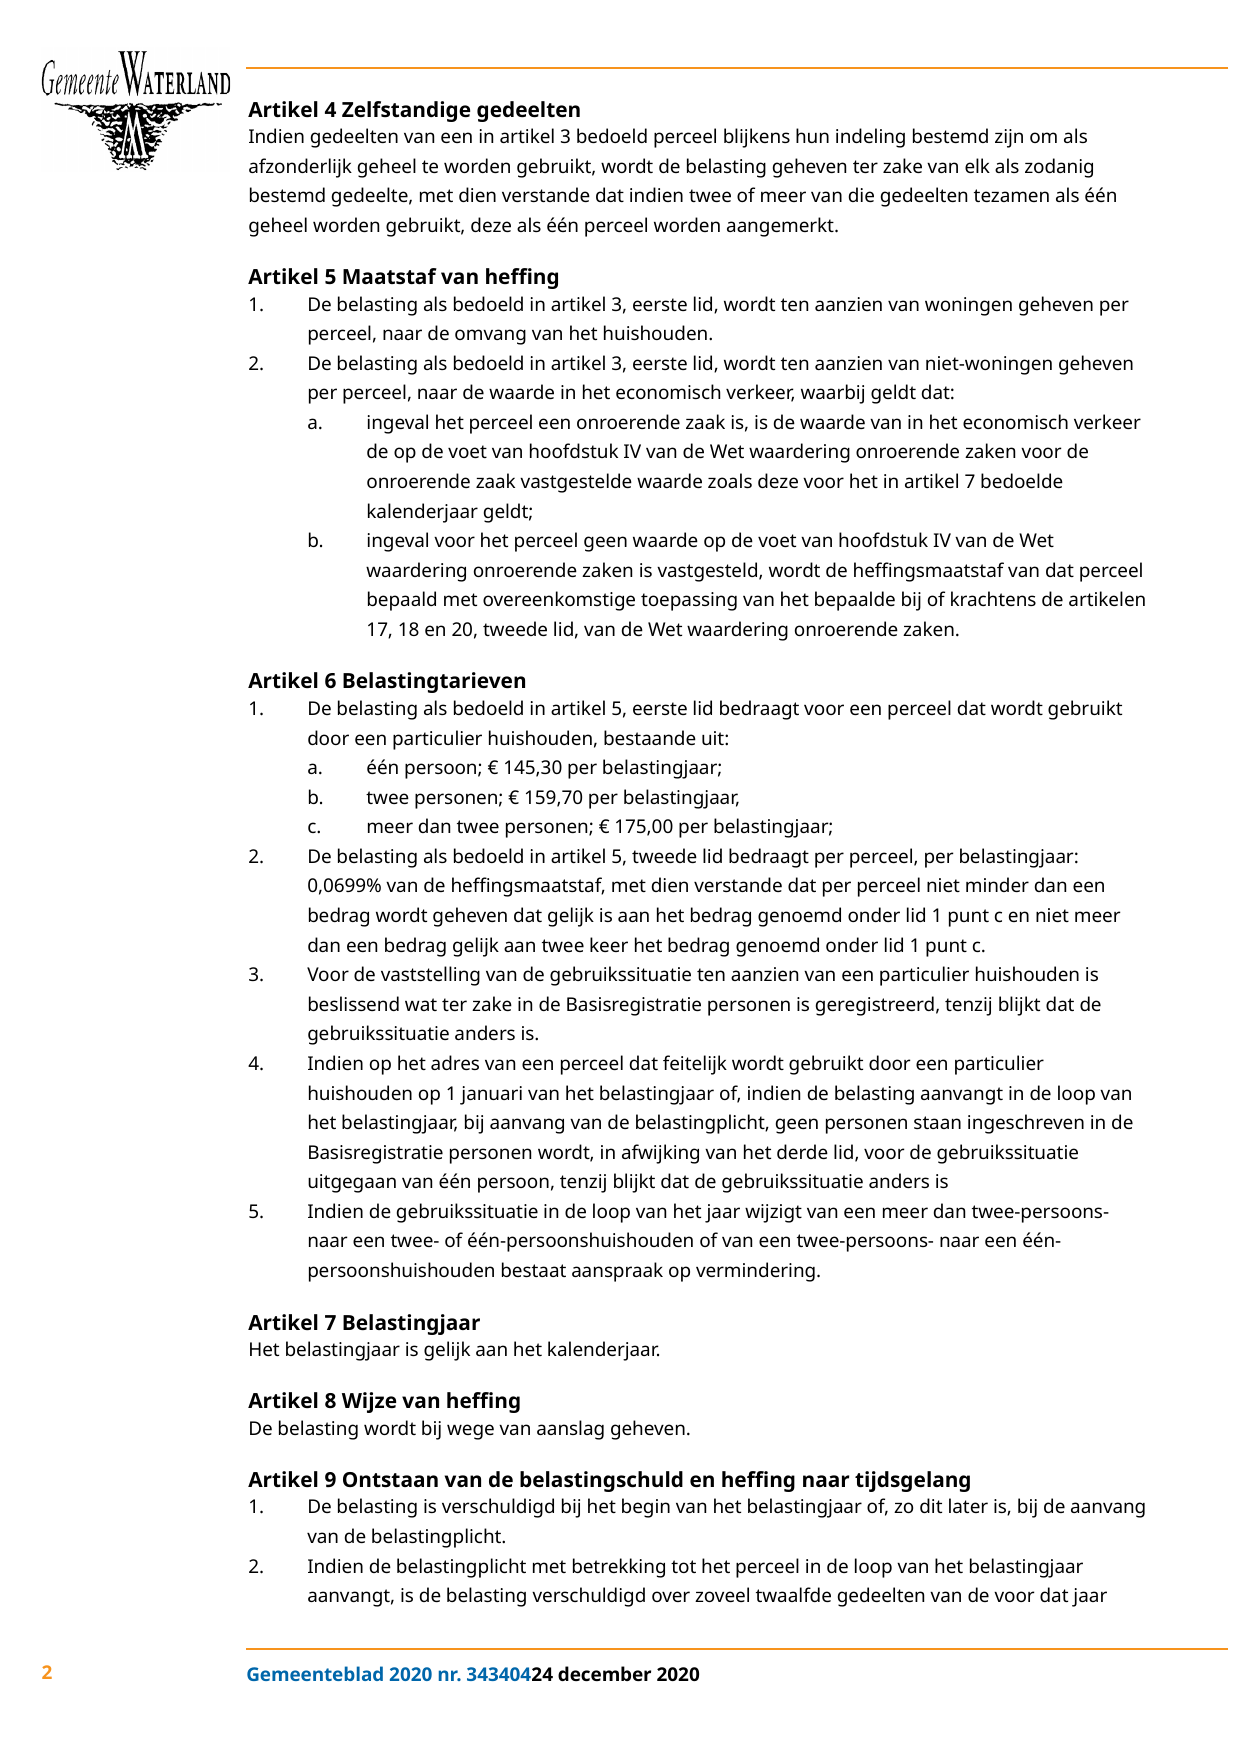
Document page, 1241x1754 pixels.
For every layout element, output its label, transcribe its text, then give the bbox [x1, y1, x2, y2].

list De belasting als bedoeld in artikel 3, eerste lid, wordt ten aanzien van woningen geheven per perceel, naar de omvang van het huishouden. [248, 291, 1152, 346]
text Artikel 7 Belastingjaar [248, 1308, 1152, 1336]
list ingeval voor het perceel geen waarde op de voet van hoofdstuk IV van de Wet waardering onroerende zaken is vastgesteld, wordt de heffingsmaatstaf van dat perceel bepaald met overeenkomstige toepassing van het bepaalde bij of krachtens de artikelen 17, 18 en 20, tweede lid, van de Wet waardering onroerende zaken. [307, 527, 1152, 642]
list meer dan twee personen; € 175,00 per belastingjaar; [307, 813, 1152, 839]
list De belasting als bedoeld in artikel 5, eerste lid bedraagt voor een perceel dat wordt gebruikt door een particulier huishouden, bestaande uit: [248, 695, 1152, 750]
list De belasting is verschuldigd bij het begin van het belastingjaar of, zo dit later is, bij de aanvang van de belastingplicht. [248, 1494, 1152, 1549]
text Artikel 5 Maatstaf van heffing [248, 262, 1152, 291]
list twee personen; € 159,70 per belastingjaar, [307, 784, 1152, 809]
text Artikel 9 Ontstaan van de belastingschuld en heffing naar tijdsgelang [248, 1465, 1152, 1494]
list één persoon; € 145,30 per belastingjaar; [307, 754, 1152, 780]
list Indien op het adres van een perceel dat feitelijk wordt gebruikt door een particulier huishouden op 1 januari van het belastingjaar of, indien de belasting aanvangt in de loop van het belastingjaar, bij aanvang van de belastingplicht, geen personen staan ingeschreven in de Basisregistratie personen wordt, in afwijking van het derde lid, voor de gebruikssituatie uitgegaan van één persoon, tenzij blijkt dat de gebruikssituatie anders is [248, 1050, 1152, 1194]
text Het belastingjaar is gelijk aan het kalenderjaar. [248, 1336, 1152, 1362]
text Artikel 6 Belastingtarieven [248, 667, 1152, 695]
list Indien de belastingplicht met betrekking tot het perceel in de loop van het belastingjaar aanvangt, is de belasting verschuldigd over zoveel twaalfde gedeelten van de voor dat jaar [248, 1553, 1152, 1608]
list Voor de vaststelling van de gebruikssituatie ten aanzien van een particulier huishouden is beslissend wat ter zake in de Basisregistratie personen is geregistreerd, tenzij blijkt dat de gebruikssituatie anders is. [248, 961, 1152, 1046]
text Artikel 4 Zelfstandige gedeelten [248, 95, 1152, 123]
list De belasting als bedoeld in artikel 3, eerste lid, wordt ten aanzien van niet-woningen geheven per perceel, naar de waarde in het economisch verkeer, waarbij geldt dat: [248, 350, 1152, 405]
text De belasting wordt bij wege van aanslag geheven. [248, 1415, 1152, 1441]
list Indien de gebruikssituatie in de loop van het jaar wijzigt van een meer dan twee-persoons- naar een twee- of één-persoonshuishouden of van een twee-persoons- naar een één-persoonshuishouden bestaat aanspraak op vermindering. [248, 1198, 1152, 1283]
text Indien gedeelten van een in artikel 3 bedoeld perceel blijkens hun indeling bestemd zijn om als afzonderlijk geheel te worden gebruikt, wordt de belasting geheven ter zake van elk als zodanig bestemd gedeelte, met dien verstande dat indien twee of meer van die gedeelten tezamen als één geheel worden gebruikt, deze als één perceel worden aangemerkt. [248, 123, 1152, 238]
picture [41, 47, 231, 172]
text Artikel 8 Wijze van heffing [248, 1386, 1152, 1415]
list De belasting als bedoeld in artikel 5, tweede lid bedraagt per perceel, per belastingjaar: 0,0699% van de heffingsmaatstaf, met dien verstande dat per perceel niet minder dan een bedrag wordt geheven dat gelijk is aan het bedrag genoemd onder lid 1 punt c en niet meer dan een bedrag gelijk aan twee keer het bedrag genoemd onder lid 1 punt c. [248, 843, 1152, 957]
list ingeval het perceel een onroerende zaak is, is de waarde van in het economisch verkeer de op de voet van hoofdstuk IV van de Wet waardering onroerende zaken voor de onroerende zaak vastgestelde waarde zoals deze voor het in artikel 7 bedoelde kalenderjaar geldt; [307, 409, 1152, 524]
